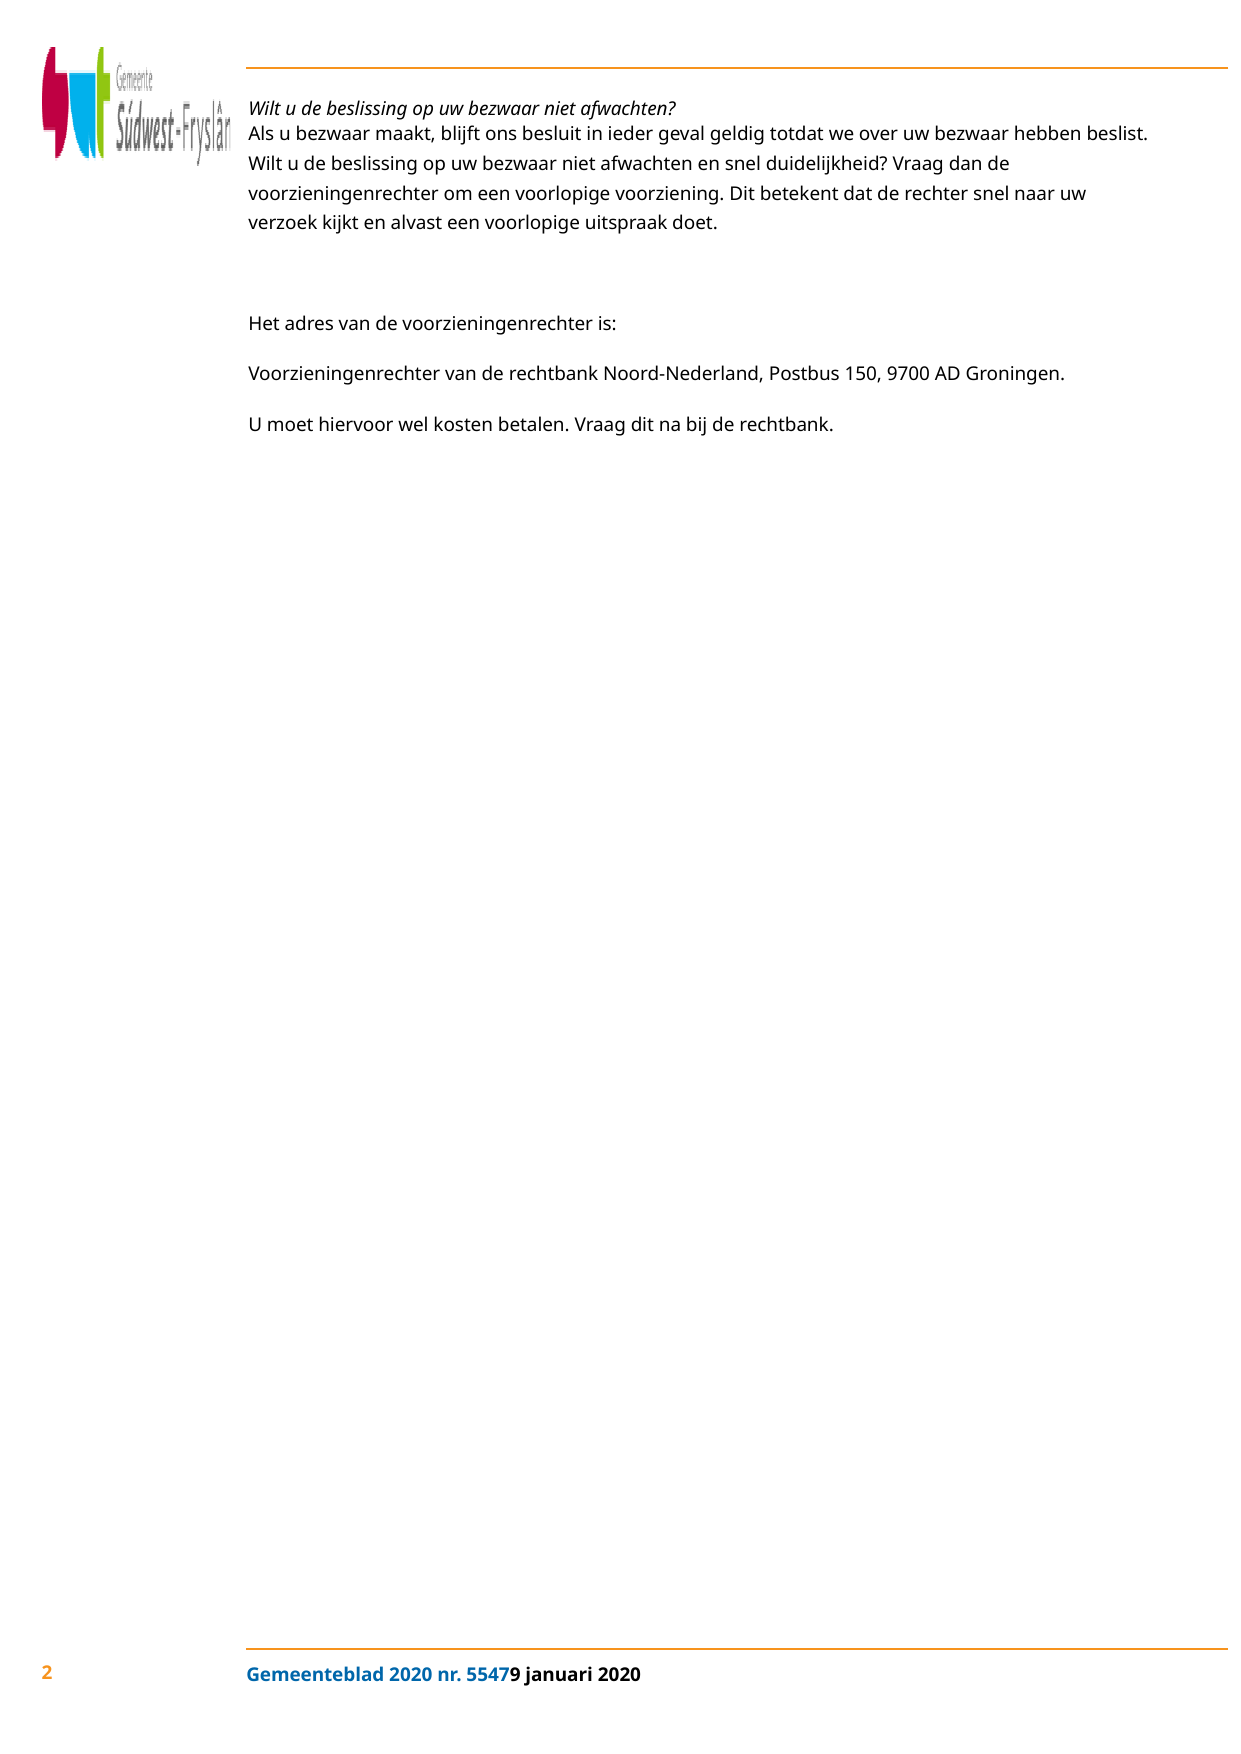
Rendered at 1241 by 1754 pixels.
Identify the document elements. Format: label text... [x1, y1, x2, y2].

text U moet hiervoor wel kosten betalen. Vraag dit na bij de rechtbank. [248, 411, 1152, 437]
text Wilt u de beslissing op uw bezwaar niet afwachten? [248, 95, 1152, 121]
text Het adres van de voorzieningenrechter is: [248, 310, 1152, 336]
text Voorzieningenrechter van de rechtbank Noord-Nederland, Postbus 150, 9700 AD Groningen. [248, 361, 1152, 386]
picture [41, 47, 231, 172]
text Als u bezwaar maakt, blijft ons besluit in ieder geval geldig totdat we over uw bezwaar hebben beslist. Wilt u de beslissing op uw bezwaar niet afwachten en snel duidelijkheid? Vraag dan de voorzieningenrechter om een voorlopige voorziening. Dit betekent dat de rechter snel naar uw verzoek kijkt en alvast een voorlopige uitspraak doet. [248, 121, 1152, 235]
